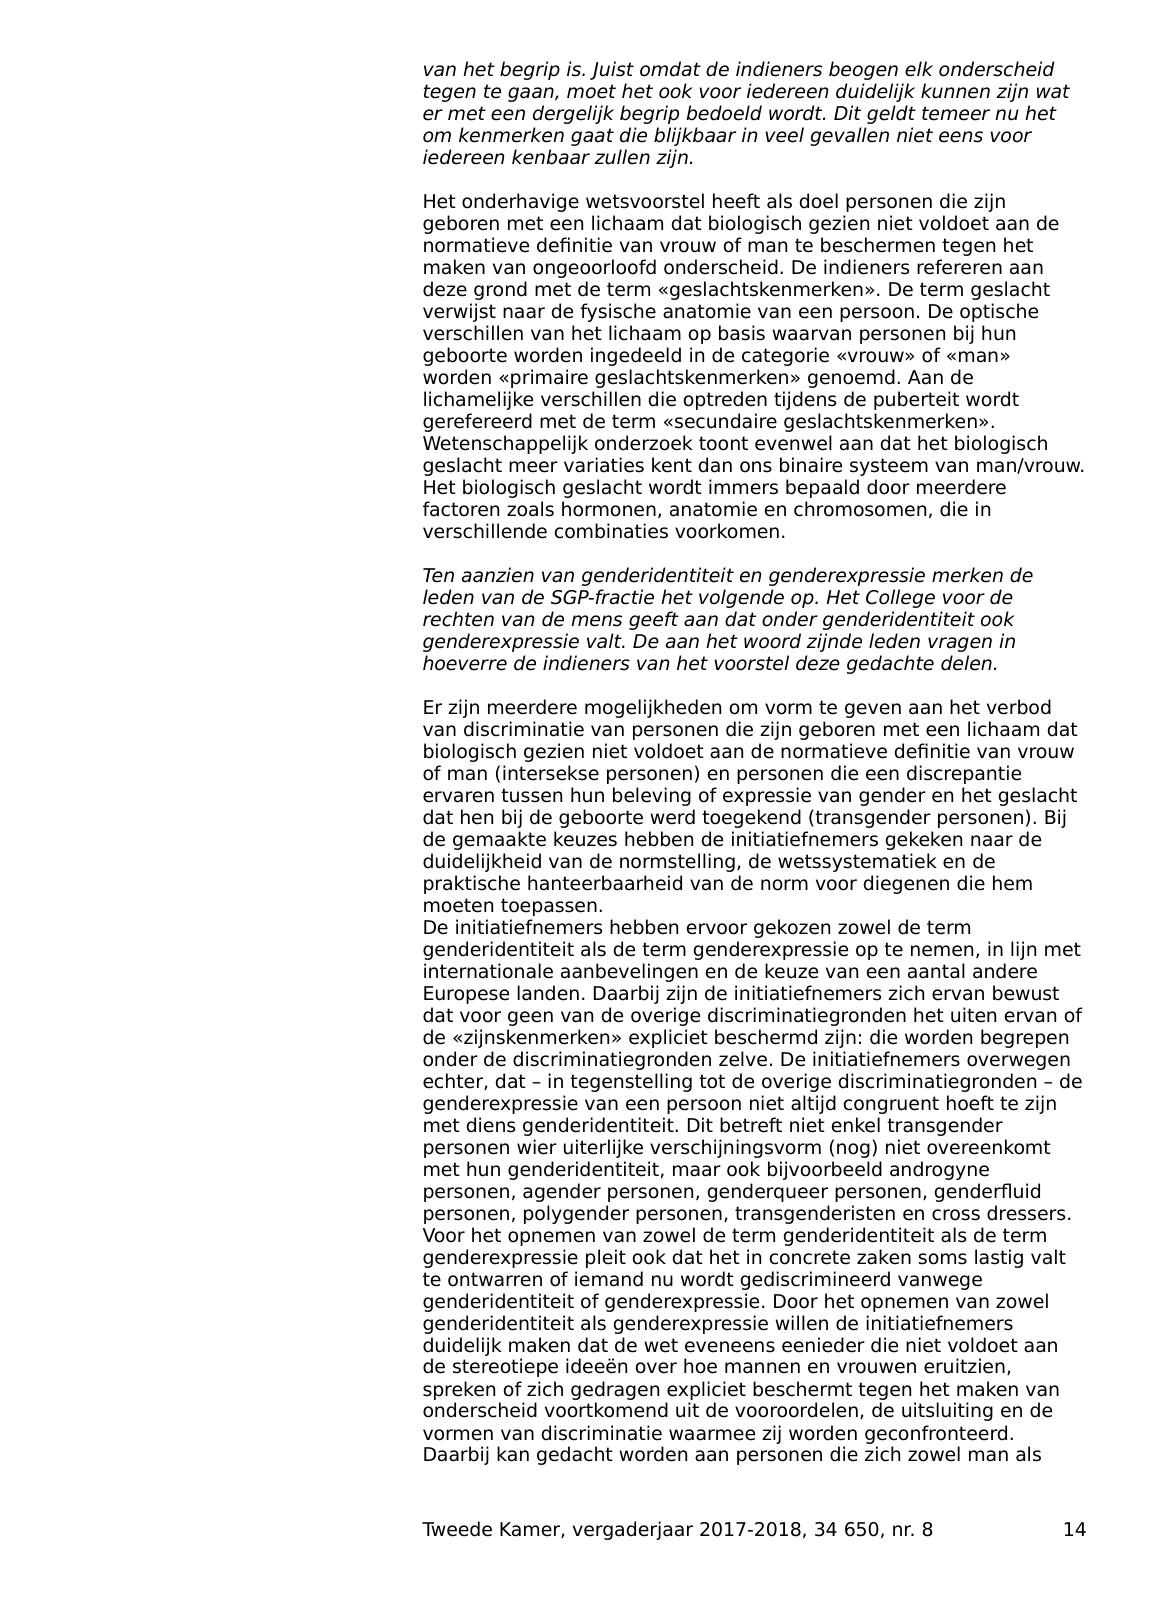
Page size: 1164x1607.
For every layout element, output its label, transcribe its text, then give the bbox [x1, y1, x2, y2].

text van het begrip is. Juist omdat de indieners beogen elk onderscheid tegen te gaan, moet het ook voor iedereen duidelijk kunnen zijn wat er met een dergelijk begrip bedoeld wordt. Dit geldt temeer nu het om kenmerken gaat die blijkbaar in veel gevallen niet eens voor iedereen kenbaar zullen zijn. [422, 59, 1087, 169]
text Er zijn meerdere mogelijkheden om vorm te geven aan het verbod van discriminatie van personen die zijn geboren met een lichaam dat biologisch gezien niet voldoet aan de normatieve definitie van vrouw of man (intersekse personen) en personen die een discrepantie ervaren tussen hun beleving of expressie van gender en het geslacht dat hen bij de geboorte werd toegekend (transgender personen). Bij de gemaakte keuzes hebben de initiatiefnemers gekeken naar de duidelijkheid van de normstelling, de wetssystematiek en de praktische hanteerbaarheid van de norm voor diegenen die hem moeten toepassen. [422, 697, 1087, 917]
text Het onderhavige wetsvoorstel heeft als doel personen die zijn geboren met een lichaam dat biologisch gezien niet voldoet aan de normatieve definitie van vrouw of man te beschermen tegen het maken van ongeoorloofd onderscheid. De indieners refereren aan deze grond met de term «geslachtskenmerken». De term geslacht verwijst naar de fysische anatomie van een persoon. De optische verschillen van het lichaam op basis waarvan personen bij hun geboorte worden ingedeeld in de categorie «vrouw» of «man» worden «primaire geslachtskenmerken» genoemd. Aan de lichamelijke verschillen die optreden tijdens de puberteit wordt gerefereerd met de term «secundaire geslachtskenmerken». Wetenschappelijk onderzoek toont evenwel aan dat het biologisch geslacht meer variaties kent dan ons binaire systeem van man/vrouw. Het biologisch geslacht wordt immers bepaald door meerdere factoren zoals hormonen, anatomie en chromosomen, die in verschillende combinaties voorkomen. [422, 191, 1087, 543]
text De initiatiefnemers hebben ervoor gekozen zowel de term genderidentiteit als de term genderexpressie op te nemen, in lijn met internationale aanbevelingen en de keuze van een aantal andere Europese landen. Daarbij zijn de initiatiefnemers zich ervan bewust dat voor geen van de overige discriminatiegronden het uiten ervan of de «zijnskenmerken» expliciet beschermd zijn: die worden begrepen onder de discriminatiegronden zelve. De initiatiefnemers overwegen echter, dat – in tegenstelling tot de overige discriminatiegronden – de genderexpressie van een persoon niet altijd congruent hoeft te zijn met diens genderidentiteit. Dit betreft niet enkel transgender personen wier uiterlijke verschijningsvorm (nog) niet overeenkomt met hun genderidentiteit, maar ook bijvoorbeeld androgyne personen, agender personen, genderqueer personen, genderfluid personen, polygender personen, transgenderisten en cross dressers. Voor het opnemen van zowel de term genderidentiteit als de term genderexpressie pleit ook dat het in concrete zaken soms lastig valt te ontwarren of iemand nu wordt gediscrimineerd vanwege genderidentiteit of genderexpressie. Door het opnemen van zowel genderidentiteit als genderexpressie willen de initiatiefnemers duidelijk maken dat de wet eveneens eenieder die niet voldoet aan de stereotiepe ideeën over hoe mannen en vrouwen eruitzien, spreken of zich gedragen expliciet beschermt tegen het maken van onderscheid voortkomend uit de vooroordelen, de uitsluiting en de vormen van discriminatie waarmee zij worden geconfronteerd. Daarbij kan gedacht worden aan personen die zich zowel man als [422, 917, 1087, 1466]
text Ten aanzien van genderidentiteit en genderexpressie merken de leden van de SGP-fractie het volgende op. Het College voor de rechten van de mens geeft aan dat onder genderidentiteit ook genderexpressie valt. De aan het woord zijnde leden vragen in hoeverre de indieners van het voorstel deze gedachte delen. [422, 565, 1087, 675]
